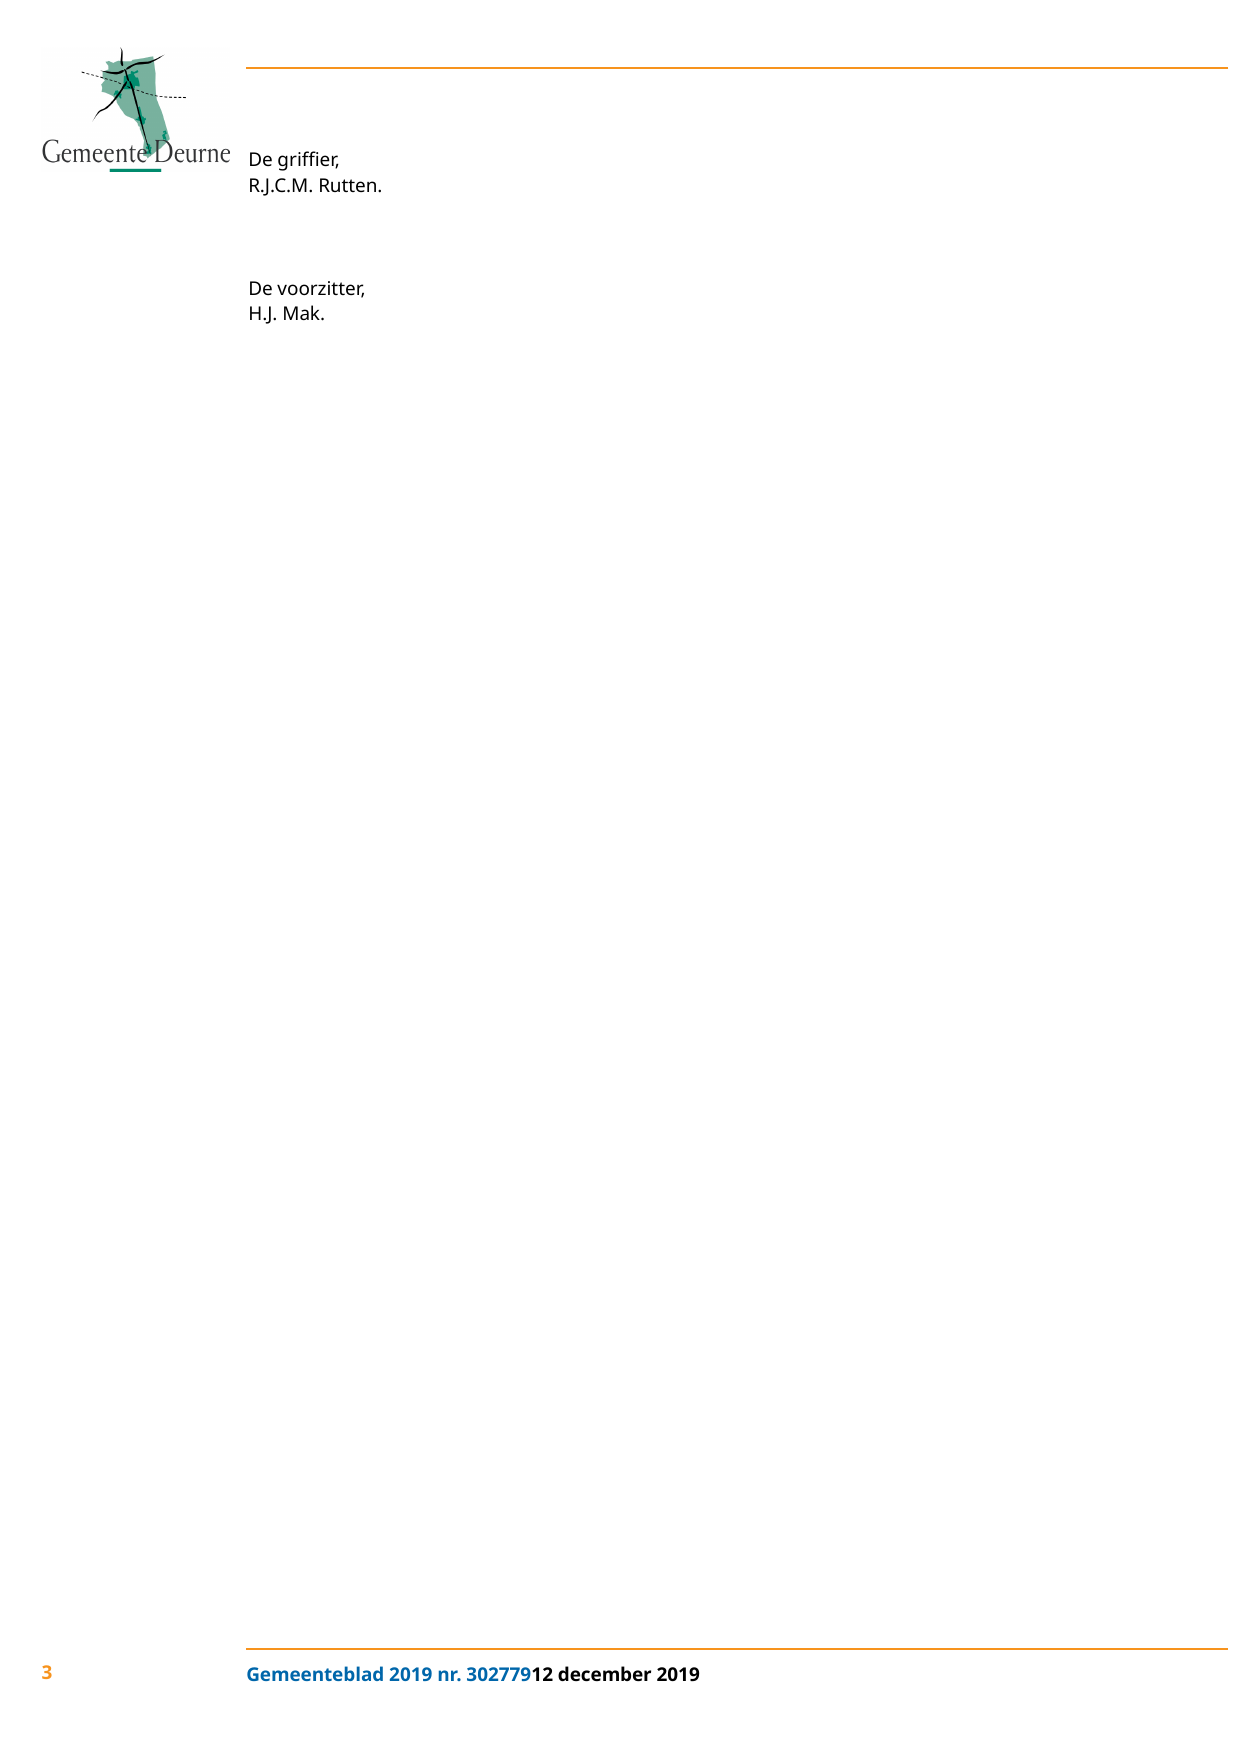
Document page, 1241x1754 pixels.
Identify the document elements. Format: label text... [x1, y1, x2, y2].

text H.J. Mak. [248, 301, 1152, 326]
text De griffier, [248, 146, 1152, 172]
picture [41, 47, 231, 172]
text De voorzitter, [248, 275, 1152, 301]
text R.J.C.M. Rutten. [248, 172, 1152, 198]
